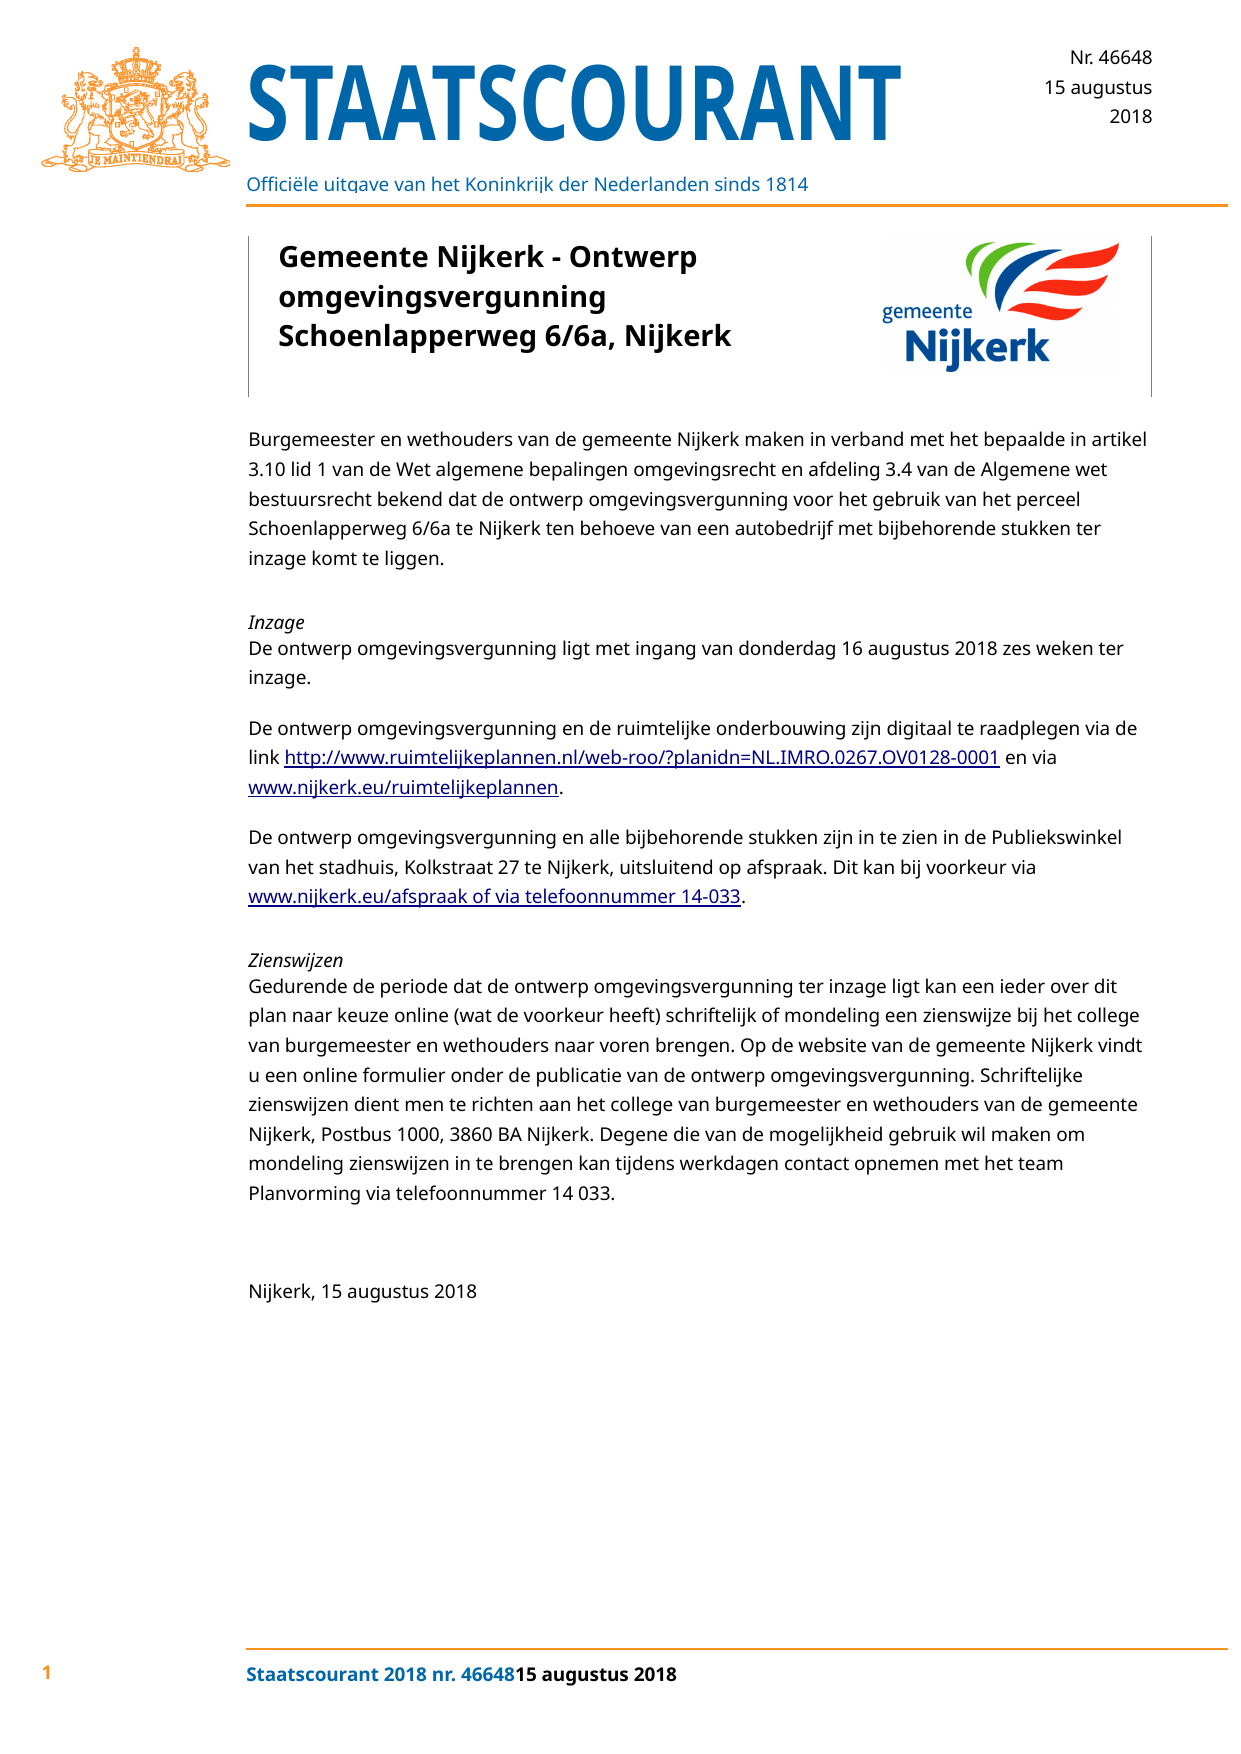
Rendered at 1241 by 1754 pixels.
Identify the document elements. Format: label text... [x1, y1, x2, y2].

picture [41, 47, 231, 172]
table_header Gemeente Nijkerk - Ontwerp omgevingsvergunning Schoenlapperweg 6/6a, Nijkerk [249, 236, 850, 397]
text Inzage [248, 609, 1152, 635]
text Zienswijzen [248, 947, 1152, 973]
text De ontwerp omgevingsvergunning en alle bijbehorende stukken zijn in te zien in de Publiekswinkel van het stadhuis, Kolkstraat 27 te Nijkerk, uitsluitend op afspraak. Dit kan bij voorkeur via www.nijkerk.eu/afspraak of via telefoonnummer 14-033. [248, 824, 1152, 909]
text De ontwerp omgevingsvergunning en de ruimtelijke onderbouwing zijn digitaal te raadplegen via de link http://www.ruimtelijkeplannen.nl/web-roo/?planidn=NL.IMRO.0267.OV0128-0001 en via www.nijkerk.eu/ruimtelijkeplannen. [248, 715, 1152, 799]
table_header [850, 236, 1151, 397]
text De ontwerp omgevingsvergunning ligt met ingang van donderdag 16 augustus 2018 zes weken ter inzage. [248, 635, 1152, 690]
picture [882, 236, 1119, 372]
text Burgemeester en wethouders van de gemeente Nijkerk maken in verband met het bepaalde in artikel 3.10 lid 1 van de Wet algemene bepalingen omgevingsrecht en afdeling 3.4 van de Algemene wet bestuursrecht bekend dat de ontwerp omgevingsvergunning voor het gebruik van het perceel Schoenlapperweg 6/6a te Nijkerk ten behoeve van een autobedrijf met bijbehorende stukken ter inzage komt te liggen. [248, 427, 1152, 571]
text Gedurende de periode dat de ontwerp omgevingsvergunning ter inzage ligt kan een ieder over dit plan naar keuze online (wat de voorkeur heeft) schriftelijk of mondeling een zienswijze bij het college van burgemeester en wethouders naar voren brengen. Op de website van de gemeente Nijkerk vindt u een online formulier onder de publicatie van de ontwerp omgevingsvergunning. Schriftelijke zienswijzen dient men te richten aan het college van burgemeester en wethouders van de gemeente Nijkerk, Postbus 1000, 3860 BA Nijkerk. Degene die van de mogelijkheid gebruik wil maken om mondeling zienswijzen in te brengen kan tijdens werkdagen contact opnemen met het team Planvorming via telefoonnummer 14 033. [248, 973, 1152, 1206]
text Nijkerk, 15 augustus 2018 [248, 1278, 1152, 1304]
